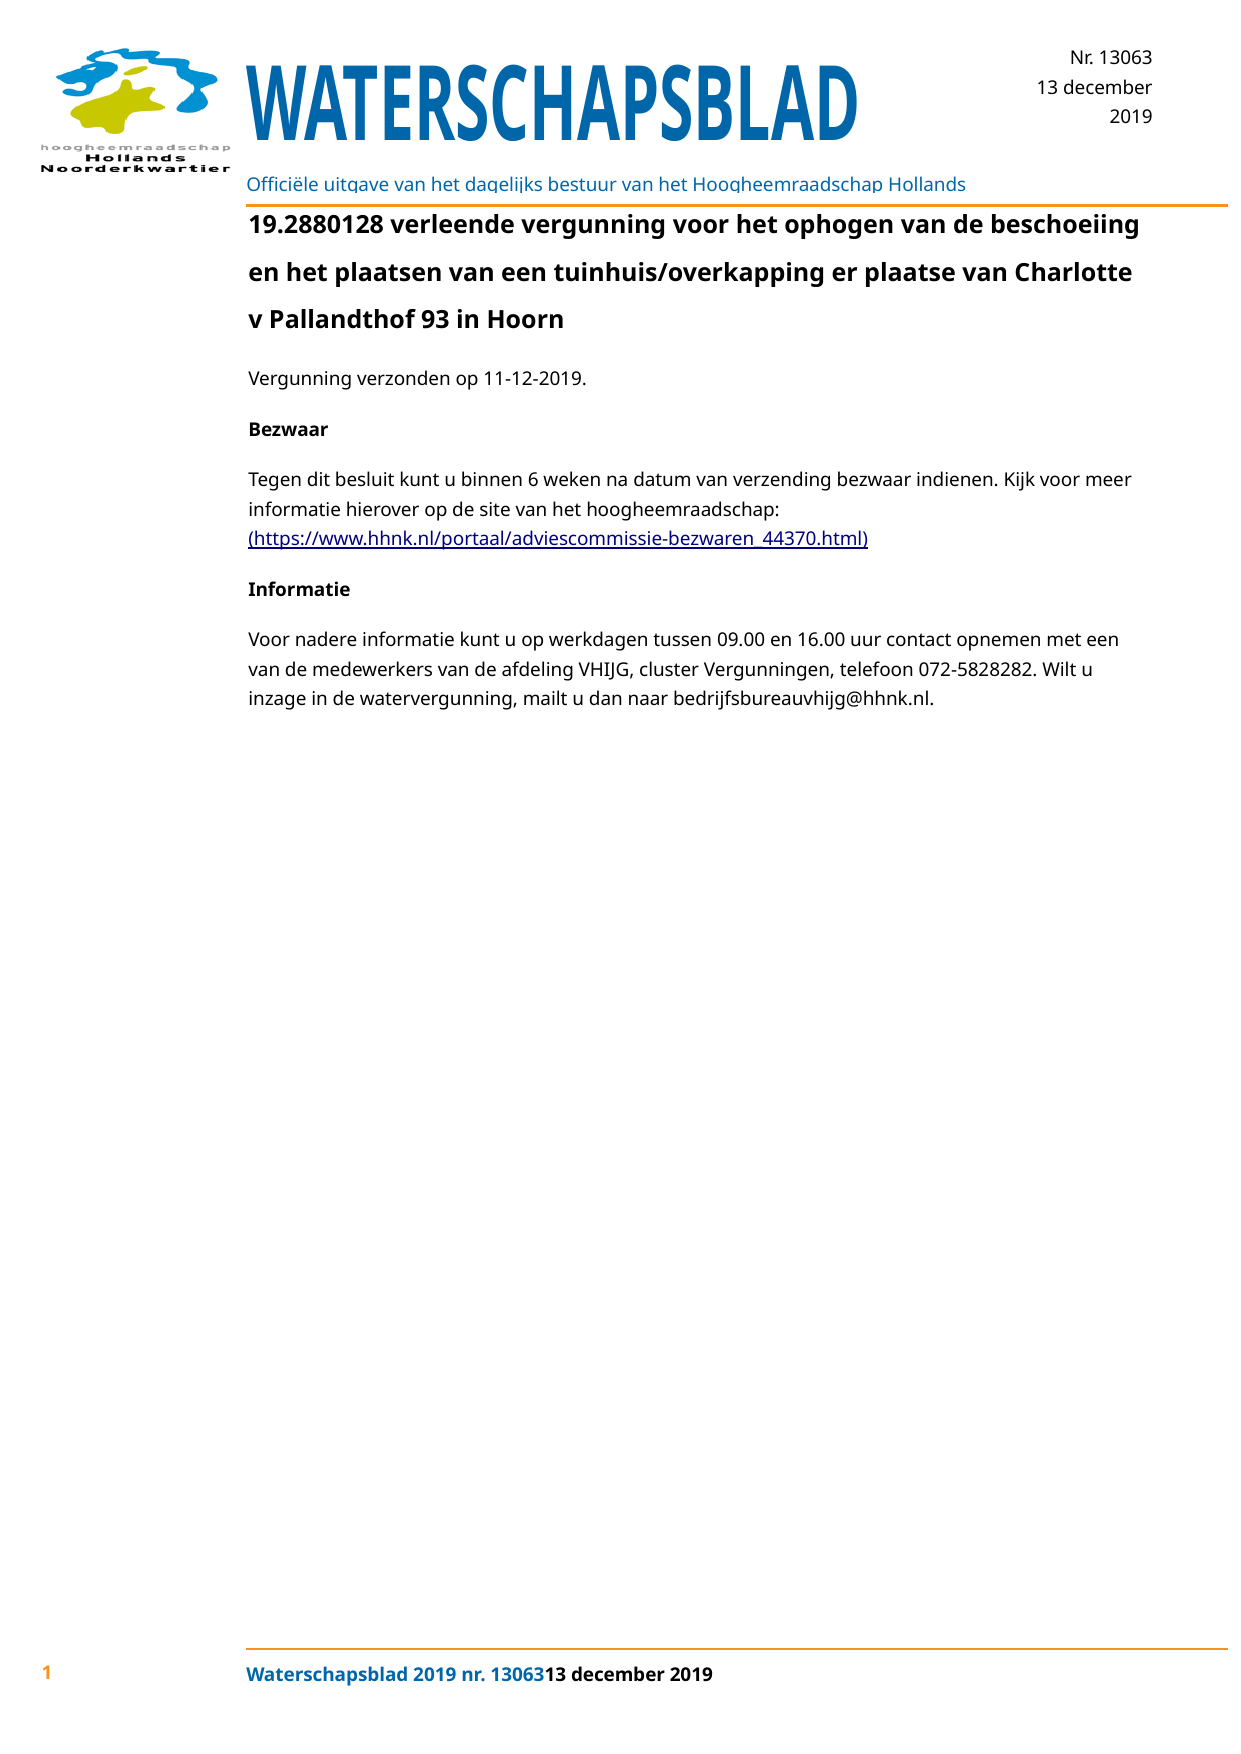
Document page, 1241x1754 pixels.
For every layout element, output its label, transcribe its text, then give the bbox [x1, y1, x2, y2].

text Informatie [248, 576, 1152, 602]
text Vergunning verzonden op 11-12-2019. [248, 366, 1152, 391]
text Bezwaar [248, 416, 1152, 442]
text Voor nadere informatie kunt u op werkdagen tussen 09.00 en 16.00 uur contact opnemen met een van de medewerkers van de afdeling VHIJG, cluster Vergunningen, telefoon 072-5828282. Wilt u inzage in de watervergunning, mailt u dan naar bedrijfsbureauvhijg@hhnk.nl. [248, 626, 1152, 711]
picture [41, 47, 231, 172]
text 19.2880128 verleende vergunning voor het ophogen van de beschoeiing en het plaatsen van een tuinhuis/overkapping er plaatse van Charlotte v Pallandthof 93 in Hoorn [248, 207, 1152, 336]
text Tegen dit besluit kunt u binnen 6 weken na datum van verzending bezwaar indienen. Kijk voor meer informatie hierover op de site van het hoogheemraadschap: (https://www.hhnk.nl/portaal/adviescommissie-bezwaren_44370.html) [248, 466, 1152, 551]
